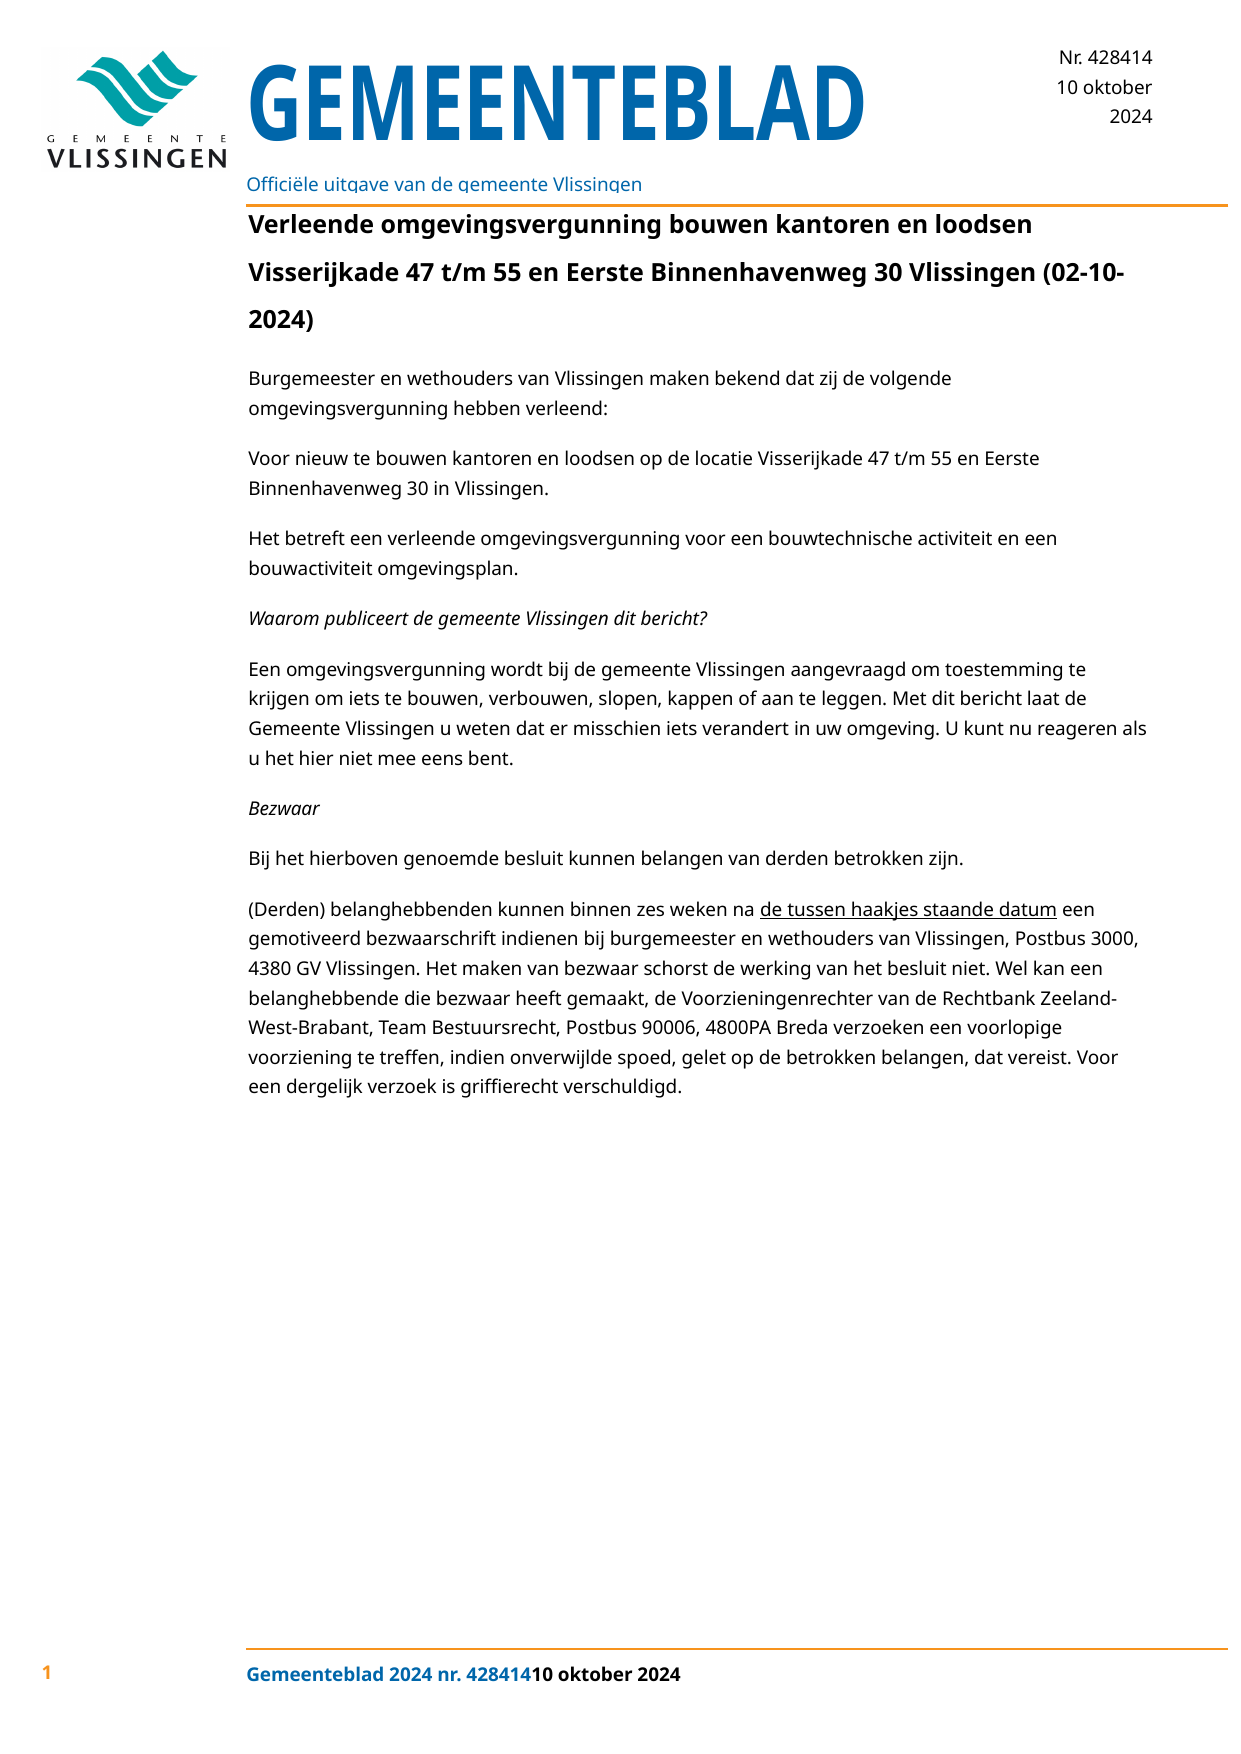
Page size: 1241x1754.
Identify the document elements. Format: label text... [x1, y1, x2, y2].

text Waarom publiceert de gemeente Vlissingen dit bericht? [248, 606, 1152, 631]
text Bezwaar [248, 795, 1152, 821]
text Burgemeester en wethouders van Vlissingen maken bekend dat zij de volgende omgevingsvergunning hebben verleend: [248, 366, 1152, 421]
picture [41, 47, 231, 172]
text Een omgevingsvergunning wordt bij de gemeente Vlissingen aangevraagd om toestemming te krijgen om iets te bouwen, verbouwen, slopen, kappen of aan te leggen. Met dit bericht laat de Gemeente Vlissingen u weten dat er misschien iets verandert in uw omgeving. U kunt nu reageren als u het hier niet mee eens bent. [248, 656, 1152, 770]
text (Derden) belanghebbenden kunnen binnen zes weken na de tussen haakjes staande datum een gemotiveerd bezwaarschrift indienen bij burgemeester en wethouders van Vlissingen, Postbus 3000, 4380 GV Vlissingen. Het maken van bezwaar schorst de werking van het besluit niet. Wel kan een belanghebbende die bezwaar heeft gemaakt, de Voorzieningenrechter van de Rechtbank Zeeland-West-Brabant, Team Bestuursrecht, Postbus 90006, 4800PA Breda verzoeken een voorlopige voorziening te treffen, indien onverwijlde spoed, gelet op de betrokken belangen, dat vereist. Voor een dergelijk verzoek is griffierecht verschuldigd. [248, 896, 1152, 1099]
text Voor nieuw te bouwen kantoren en loodsen op de locatie Visserijkade 47 t/m 55 en Eerste Binnenhavenweg 30 in Vlissingen. [248, 446, 1152, 501]
text Bij het hierboven genoemde besluit kunnen belangen van derden betrokken zijn. [248, 846, 1152, 871]
text Verleende omgevingsvergunning bouwen kantoren en loodsen Visserijkade 47 t/m 55 en Eerste Binnenhavenweg 30 Vlissingen (02-10-2024) [248, 207, 1152, 336]
text Het betreft een verleende omgevingsvergunning voor een bouwtechnische activiteit en een bouwactiviteit omgevingsplan. [248, 526, 1152, 581]
